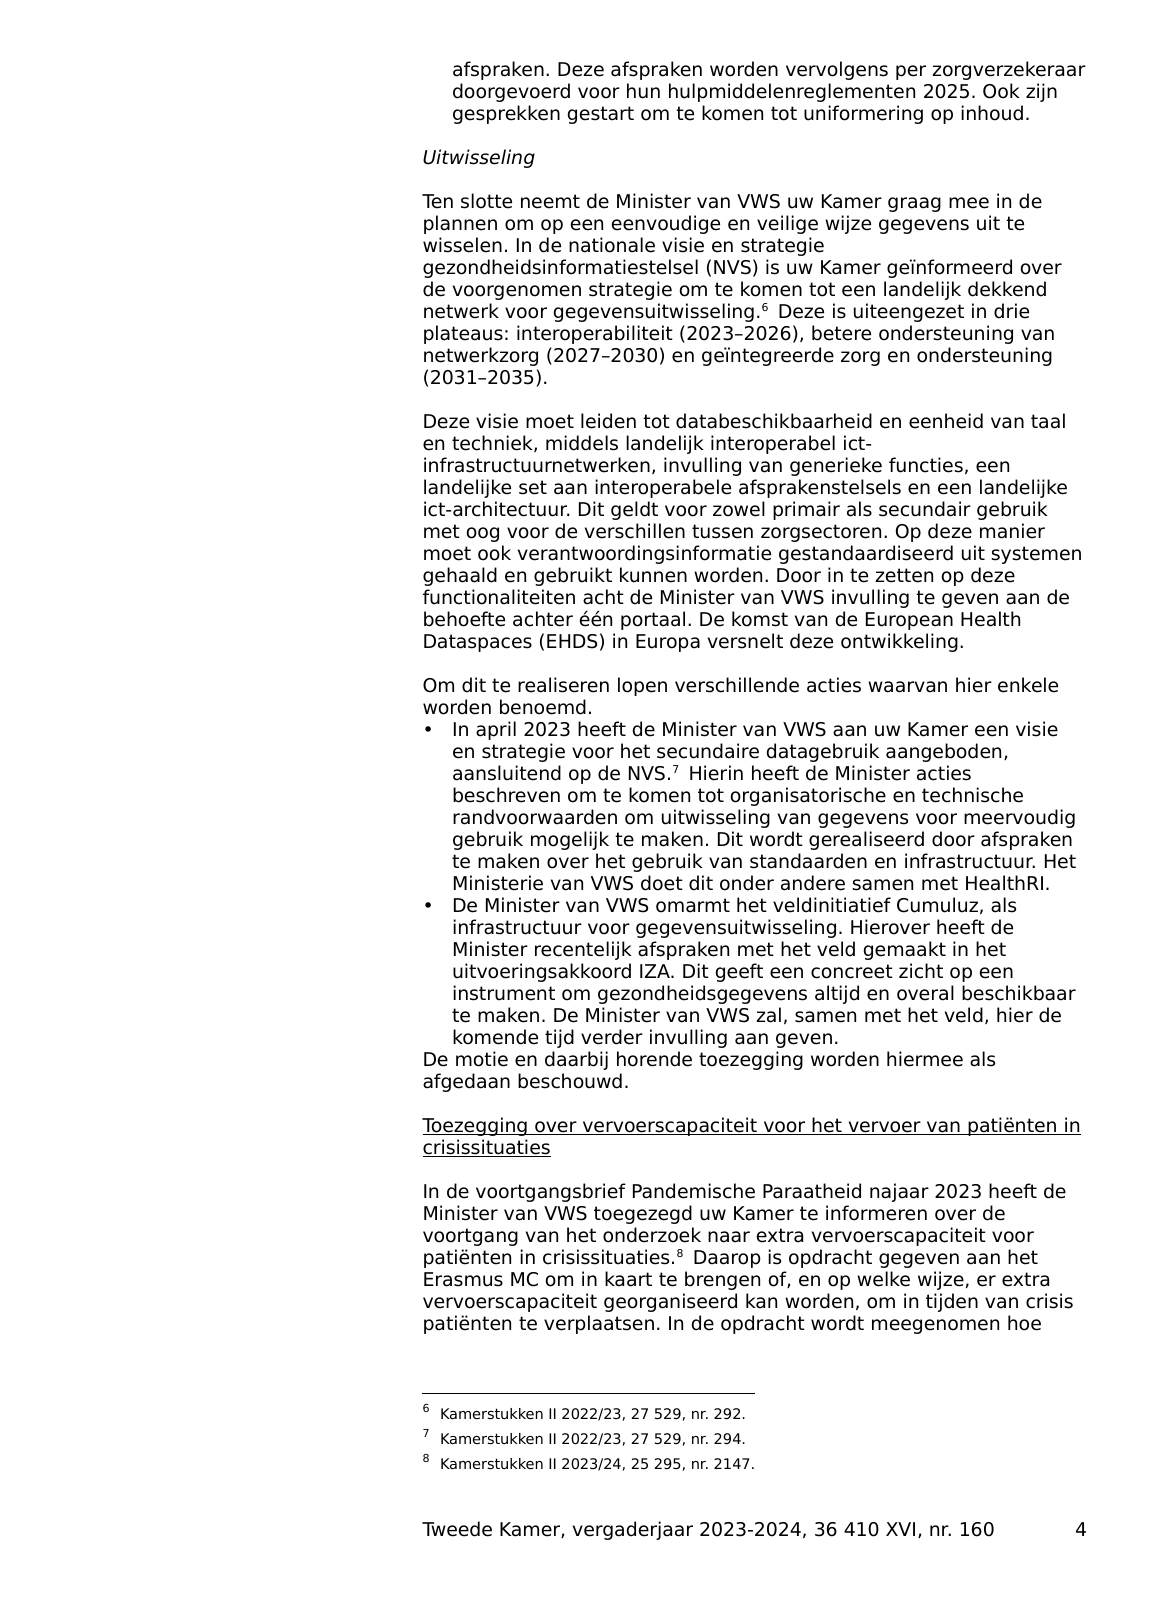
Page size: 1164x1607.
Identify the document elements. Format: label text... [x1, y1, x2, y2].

subtitle Uitwisseling [422, 147, 1087, 169]
text • De Minister van VWS omarmt het veldinitiatief Cumuluz, als infrastructuur voor gegevensuitwisseling. Hierover heeft de Minister recentelijk afspraken met het veld gemaakt in het uitvoeringsakkoord IZA. Dit geeft een concreet zicht op een instrument om gezondheidsgegevens altijd en overal beschikbaar te maken. De Minister van VWS zal, samen met het veld, hier de komende tijd verder invulling aan geven. [422, 895, 1087, 1049]
text Deze visie moet leiden tot databeschikbaarheid en eenheid van taal en techniek, middels landelijk interoperabel ict-infrastructuurnetwerken, invulling van generieke functies, een landelijke set aan interoperabele afsprakenstelsels en een landelijke ict-architectuur. Dit geldt voor zowel primair als secundair gebruik met oog voor de verschillen tussen zorgsectoren. Op deze manier moet ook verantwoordingsinformatie gestandaardiseerd uit systemen gehaald en gebruikt kunnen worden. Door in te zetten op deze functionaliteiten acht de Minister van VWS invulling te geven aan de behoefte achter één portaal. De komst van de European Health Dataspaces (EHDS) in Europa versnelt deze ontwikkeling. [422, 411, 1087, 653]
text Kamerstukken II 2022/23, 27 529, nr. 292. [422, 1402, 1087, 1424]
text afspraken. Deze afspraken worden vervolgens per zorgverzekeraar doorgevoerd voor hun hulpmiddelenreglementen 2025. Ook zijn gesprekken gestart om te komen tot uniformering op inhoud. [452, 59, 1087, 125]
text De motie en daarbij horende toezegging worden hiermee als afgedaan beschouwd. [422, 1049, 1087, 1093]
text Ten slotte neemt de Minister van VWS uw Kamer graag mee in de plannen om op een eenvoudige en veilige wijze gegevens uit te wisselen. In de nationale visie en strategie gezondheidsinformatiestelsel (NVS) is uw Kamer geïnformeerd over de voorgenomen strategie om te komen tot een landelijk dekkend netwerk voor gegevensuitwisseling. Deze is uiteengezet in drie plateaus: interoperabiliteit (2023–2026), betere ondersteuning van netwerkzorg (2027–2030) en geïntegreerde zorg en ondersteuning (2031–2035). [422, 191, 1087, 389]
text Om dit te realiseren lopen verschillende acties waarvan hier enkele worden benoemd. [422, 675, 1087, 719]
text In de voortgangsbrief Pandemische Paraatheid najaar 2023 heeft de Minister van VWS toegezegd uw Kamer te informeren over de voortgang van het onderzoek naar extra vervoerscapaciteit voor patiënten in crisissituaties. Daarop is opdracht gegeven aan het Erasmus MC om in kaart te brengen of, en op welke wijze, er extra vervoerscapaciteit georganiseerd kan worden, om in tijden van crisis patiënten te verplaatsen. In de opdracht wordt meegenomen hoe [422, 1181, 1087, 1335]
subtitle Toezegging over vervoerscapaciteit voor het vervoer van patiënten in crisissituaties [422, 1115, 1087, 1159]
text Kamerstukken II 2023/24, 25 295, nr. 2147. [422, 1452, 1087, 1474]
text Kamerstukken II 2022/23, 27 529, nr. 294. [422, 1427, 1087, 1449]
text • In april 2023 heeft de Minister van VWS aan uw Kamer een visie en strategie voor het secundaire datagebruik aangeboden, aansluitend op de NVS. Hierin heeft de Minister acties beschreven om te komen tot organisatorische en technische randvoorwaarden om uitwisseling van gegevens voor meervoudig gebruik mogelijk te maken. Dit wordt gerealiseerd door afspraken te maken over het gebruik van standaarden en infrastructuur. Het Ministerie van VWS doet dit onder andere samen met HealthRI. [422, 719, 1087, 895]
